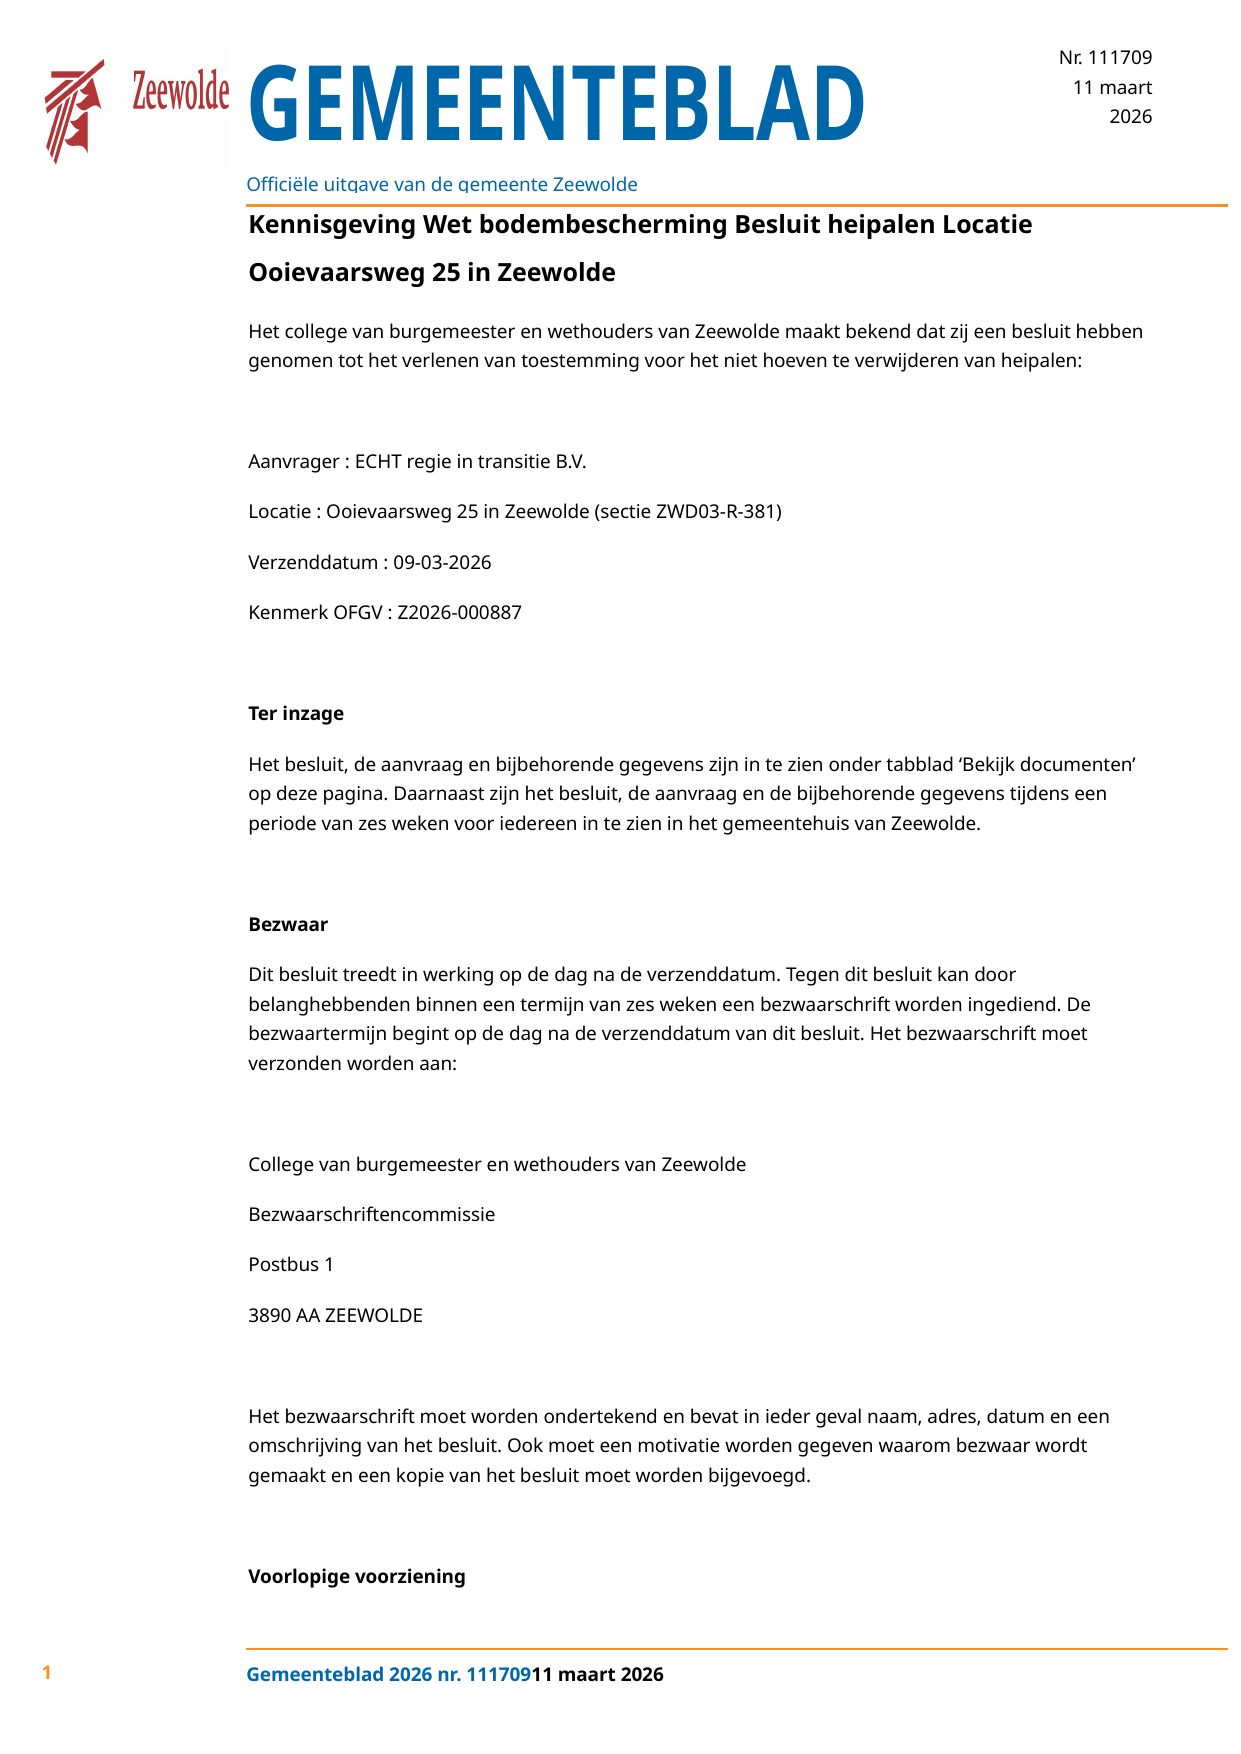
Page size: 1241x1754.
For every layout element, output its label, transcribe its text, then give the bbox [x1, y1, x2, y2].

text Locatie : Ooievaarsweg 25 in Zeewolde (sectie ZWD03-R-381) [248, 499, 1152, 524]
text Het bezwaarschrift moet worden ondertekend en bevat in ieder geval naam, adres, datum en een omschrijving van het besluit. Ook moet een motivatie worden gegeven waarom bezwaar wordt gemaakt en een kopie van het besluit moet worden bijgevoegd. [248, 1403, 1152, 1488]
text Het college van burgemeester en wethouders van Zeewolde maakt bekend dat zij een besluit hebben genomen tot het verlenen van toestemming voor het niet hoeven te verwijderen van heipalen: [248, 318, 1152, 373]
text Verzenddatum : 09-03-2026 [248, 549, 1152, 575]
text Kennisgeving Wet bodembescherming Besluit heipalen Locatie Ooievaarsweg 25 in Zeewolde [248, 207, 1152, 288]
picture [41, 47, 231, 172]
text Aanvrager : ECHT regie in transitie B.V. [248, 448, 1152, 474]
text Voorlopige voorziening [248, 1563, 1152, 1589]
text Dit besluit treedt in werking op de dag na de verzenddatum. Tegen dit besluit kan door belanghebbenden binnen een termijn van zes weken een bezwaarschrift worden ingediend. De bezwaartermijn begint op de dag na de verzenddatum van dit besluit. Het bezwaarschrift moet verzonden worden aan: [248, 961, 1152, 1076]
text 3890 AA ZEEWOLDE [248, 1302, 1152, 1328]
text Postbus 1 [248, 1252, 1152, 1277]
text Bezwaar [248, 911, 1152, 937]
text College van burgemeester en wethouders van Zeewolde [248, 1151, 1152, 1177]
text Het besluit, de aanvraag en bijbehorende gegevens zijn in te zien onder tabblad ‘Bekijk documenten’ op deze pagina. Daarnaast zijn het besluit, de aanvraag en de bijbehorende gegevens tijdens een periode van zes weken voor iedereen in te zien in het gemeentehuis van Zeewolde. [248, 751, 1152, 836]
text Bezwaarschriftencommissie [248, 1201, 1152, 1227]
text Kenmerk OFGV : Z2026-000887 [248, 599, 1152, 625]
text Ter inzage [248, 700, 1152, 726]
